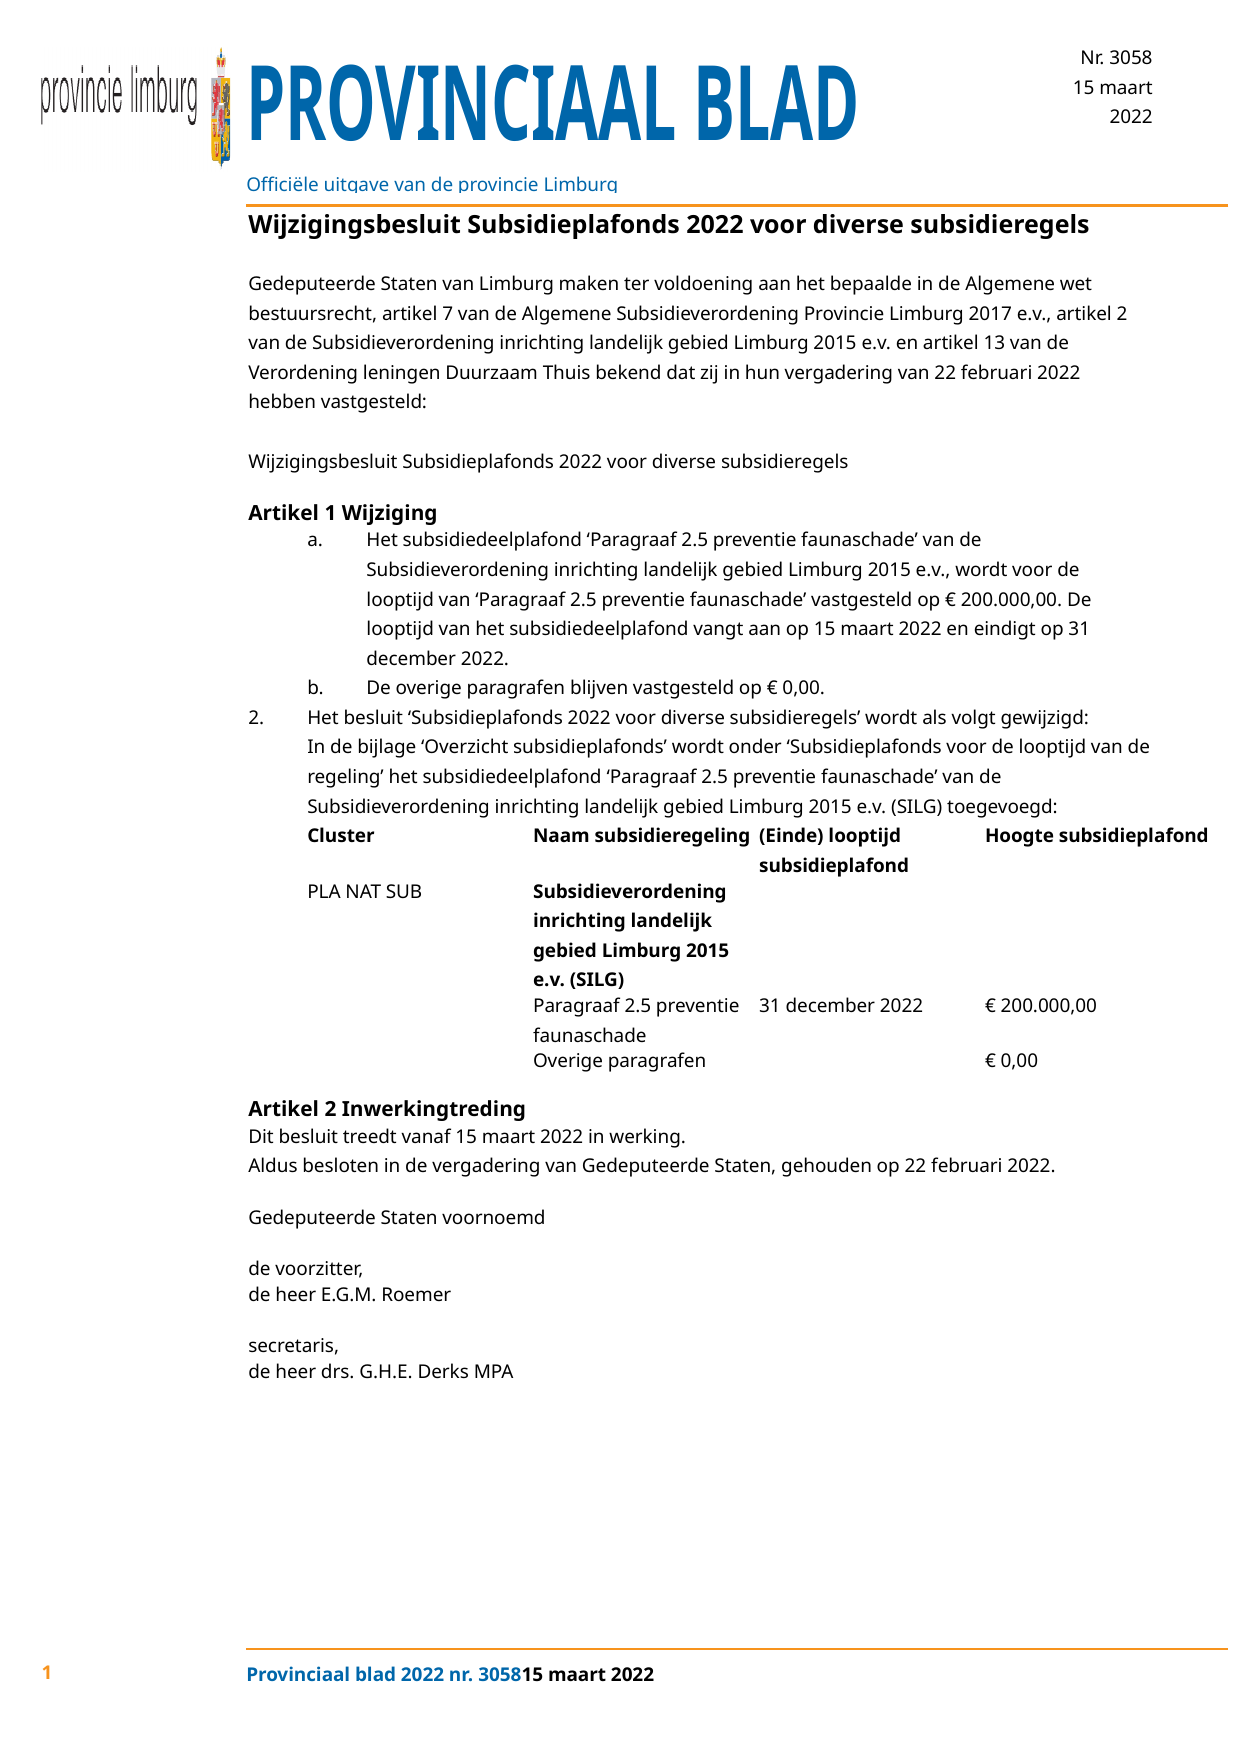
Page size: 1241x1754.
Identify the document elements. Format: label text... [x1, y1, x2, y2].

text de voorzitter, [248, 1255, 1152, 1281]
text de heer drs. G.H.E. Derks MPA [248, 1358, 1152, 1384]
text Gedeputeerde Staten van Limburg maken ter voldoening aan het bepaalde in de Algemene wet bestuursrecht, artikel 7 van de Algemene Subsidieverordening Provincie Limburg 2017 e.v., artikel 2 van de Subsidieverordening inrichting landelijk gebied Limburg 2015 e.v. en artikel 13 van de Verordening leningen Duurzaam Thuis bekend dat zij in hun vergadering van 22 februari 2022 hebben vastgesteld: [248, 270, 1152, 414]
list Het besluit ‘Subsidieplafonds 2022 voor diverse subsidieregels’ wordt als volgt gewijzigd: [248, 704, 1152, 730]
text Gedeputeerde Staten voornoemd [248, 1204, 1152, 1229]
table_cell [759, 1048, 985, 1073]
text de heer E.G.M. Roemer [248, 1281, 1152, 1307]
table_cell Subsidieverordening inrichting landelijk gebied Limburg 2015 e.v. (SILG) [533, 878, 759, 992]
table_header Hoogte subsidieplafond [985, 823, 1211, 878]
text Wijzigingsbesluit Subsidieplafonds 2022 voor diverse subsidieregels [248, 448, 1152, 473]
list In de bijlage ‘Overzicht subsidieplafonds’ wordt onder ‘Subsidieplafonds voor de looptijd van de regeling’ het subsidiedeelplafond ‘Paragraaf 2.5 preventie faunaschade’ van de Subsidieverordening inrichting landelijk gebied Limburg 2015 e.v. (SILG) toegevoegd: [248, 734, 1152, 819]
table_header (Einde) looptijd subsidieplafond [759, 823, 985, 878]
list Het subsidiedeelplafond ‘Paragraaf 2.5 preventie faunaschade’ van de Subsidieverordening inrichting landelijk gebied Limburg 2015 e.v., wordt voor de looptijd van ‘Paragraaf 2.5 preventie faunaschade’ vastgesteld op € 200.000,00. De looptijd van het subsidiedeelplafond vangt aan op 15 maart 2022 en eindigt op 31 december 2022. [307, 527, 1152, 671]
text secretaris, [248, 1332, 1152, 1358]
table_cell [985, 878, 1211, 992]
text Dit besluit treedt vanaf 15 maart 2022 in werking. [248, 1123, 1152, 1148]
table_cell € 0,00 [985, 1048, 1211, 1073]
table_cell Overige paragrafen [533, 1048, 759, 1073]
table_header Cluster [307, 823, 533, 878]
table_cell PLA NAT SUB [307, 878, 533, 1073]
text Wijzigingsbesluit Subsidieplafonds 2022 voor diverse subsidieregels [248, 207, 1152, 241]
table_cell 31 december 2022 [759, 993, 985, 1048]
table_header Naam subsidieregeling [533, 823, 759, 878]
list De overige paragrafen blijven vastgesteld op € 0,00. [307, 674, 1152, 700]
text Aldus besloten in de vergadering van Gedeputeerde Staten, gehouden op 22 februari 2022. [248, 1152, 1152, 1178]
table_cell € 200.000,00 [985, 993, 1211, 1048]
text Artikel 2 Inwerkingtreding [248, 1094, 1152, 1123]
table_cell [759, 878, 985, 992]
picture [41, 47, 231, 172]
text Artikel 1 Wijziging [248, 498, 1152, 527]
table_cell Paragraaf 2.5 preventie faunaschade [533, 993, 759, 1048]
